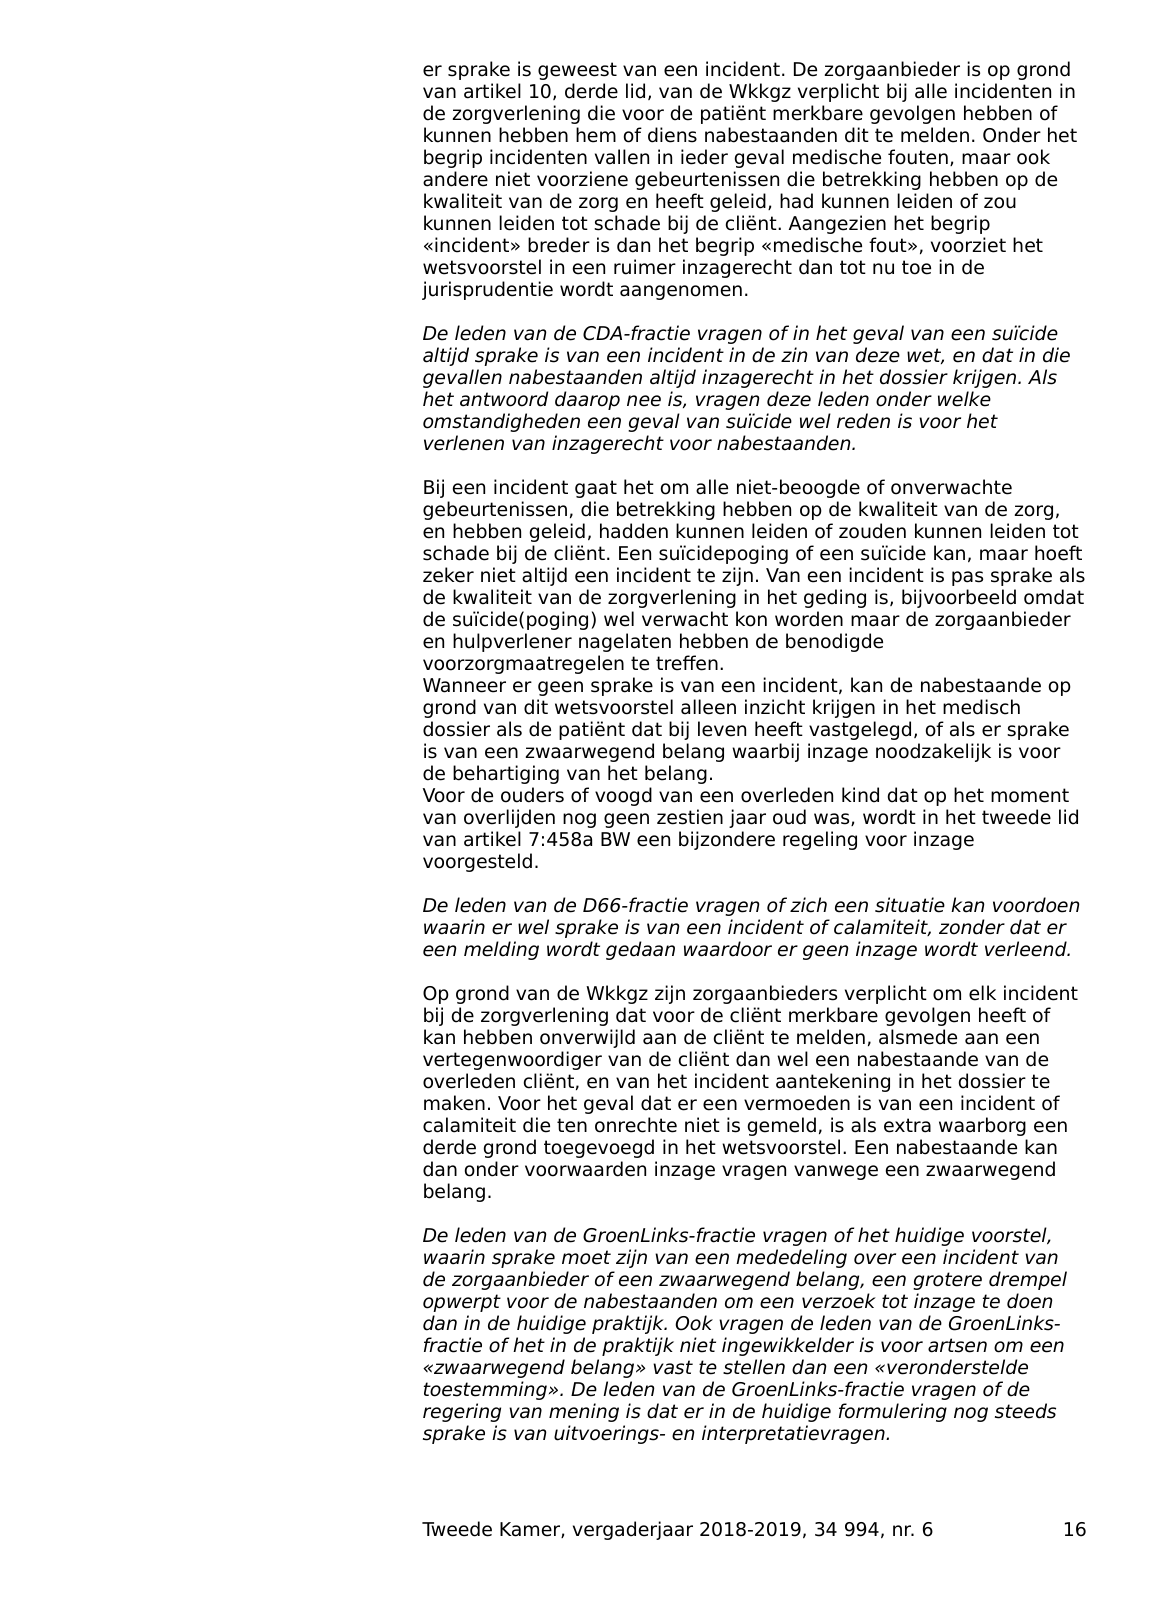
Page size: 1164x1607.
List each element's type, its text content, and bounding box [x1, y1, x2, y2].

text De leden van de CDA-fractie vragen of in het geval van een suïcide altijd sprake is van een incident in de zin van deze wet, en dat in die gevallen nabestaanden altijd inzagerecht in het dossier krijgen. Als het antwoord daarop nee is, vragen deze leden onder welke omstandigheden een geval van suïcide wel reden is voor het verlenen van inzagerecht voor nabestaanden. [422, 323, 1087, 455]
text Op grond van de Wkkgz zijn zorgaanbieders verplicht om elk incident bij de zorgverlening dat voor de cliënt merkbare gevolgen heeft of kan hebben onverwijld aan de cliënt te melden, alsmede aan een vertegenwoordiger van de cliënt dan wel een nabestaande van de overleden cliënt, en van het incident aantekening in het dossier te maken. Voor het geval dat er een vermoeden is van een incident of calamiteit die ten onrechte niet is gemeld, is als extra waarborg een derde grond toegevoegd in het wetsvoorstel. Een nabestaande kan dan onder voorwaarden inzage vragen vanwege een zwaarwegend belang. [422, 983, 1087, 1203]
text Wanneer er geen sprake is van een incident, kan de nabestaande op grond van dit wetsvoorstel alleen inzicht krijgen in het medisch dossier als de patiënt dat bij leven heeft vastgelegd, of als er sprake is van een zwaarwegend belang waarbij inzage noodzakelijk is voor de behartiging van het belang. [422, 675, 1087, 785]
text Bij een incident gaat het om alle niet-beoogde of onverwachte gebeurtenissen, die betrekking hebben op de kwaliteit van de zorg, en hebben geleid, hadden kunnen leiden of zouden kunnen leiden tot schade bij de cliënt. Een suïcidepoging of een suïcide kan, maar hoeft zeker niet altijd een incident te zijn. Van een incident is pas sprake als de kwaliteit van de zorgverlening in het geding is, bijvoorbeeld omdat de suïcide(poging) wel verwacht kon worden maar de zorgaanbieder en hulpverlener nagelaten hebben de benodigde voorzorgmaatregelen te treffen. [422, 477, 1087, 675]
text er sprake is geweest van een incident. De zorgaanbieder is op grond van artikel 10, derde lid, van de Wkkgz verplicht bij alle incidenten in de zorgverlening die voor de patiënt merkbare gevolgen hebben of kunnen hebben hem of diens nabestaanden dit te melden. Onder het begrip incidenten vallen in ieder geval medische fouten, maar ook andere niet voorziene gebeurtenissen die betrekking hebben op de kwaliteit van de zorg en heeft geleid, had kunnen leiden of zou kunnen leiden tot schade bij de cliënt. Aangezien het begrip «incident» breder is dan het begrip «medische fout», voorziet het wetsvoorstel in een ruimer inzagerecht dan tot nu toe in de jurisprudentie wordt aangenomen. [422, 59, 1087, 301]
text De leden van de GroenLinks-fractie vragen of het huidige voorstel, waarin sprake moet zijn van een mededeling over een incident van de zorgaanbieder of een zwaarwegend belang, een grotere drempel opwerpt voor de nabestaanden om een verzoek tot inzage te doen dan in de huidige praktijk. Ook vragen de leden van de GroenLinks-fractie of het in de praktijk niet ingewikkelder is voor artsen om een «zwaarwegend belang» vast te stellen dan een «veronderstelde toestemming». De leden van de GroenLinks-fractie vragen of de regering van mening is dat er in de huidige formulering nog steeds sprake is van uitvoerings- en interpretatievragen. [422, 1225, 1087, 1445]
text Voor de ouders of voogd van een overleden kind dat op het moment van overlijden nog geen zestien jaar oud was, wordt in het tweede lid van artikel 7:458a BW een bijzondere regeling voor inzage voorgesteld. [422, 785, 1087, 873]
text De leden van de D66-fractie vragen of zich een situatie kan voordoen waarin er wel sprake is van een incident of calamiteit, zonder dat er een melding wordt gedaan waardoor er geen inzage wordt verleend. [422, 895, 1087, 961]
